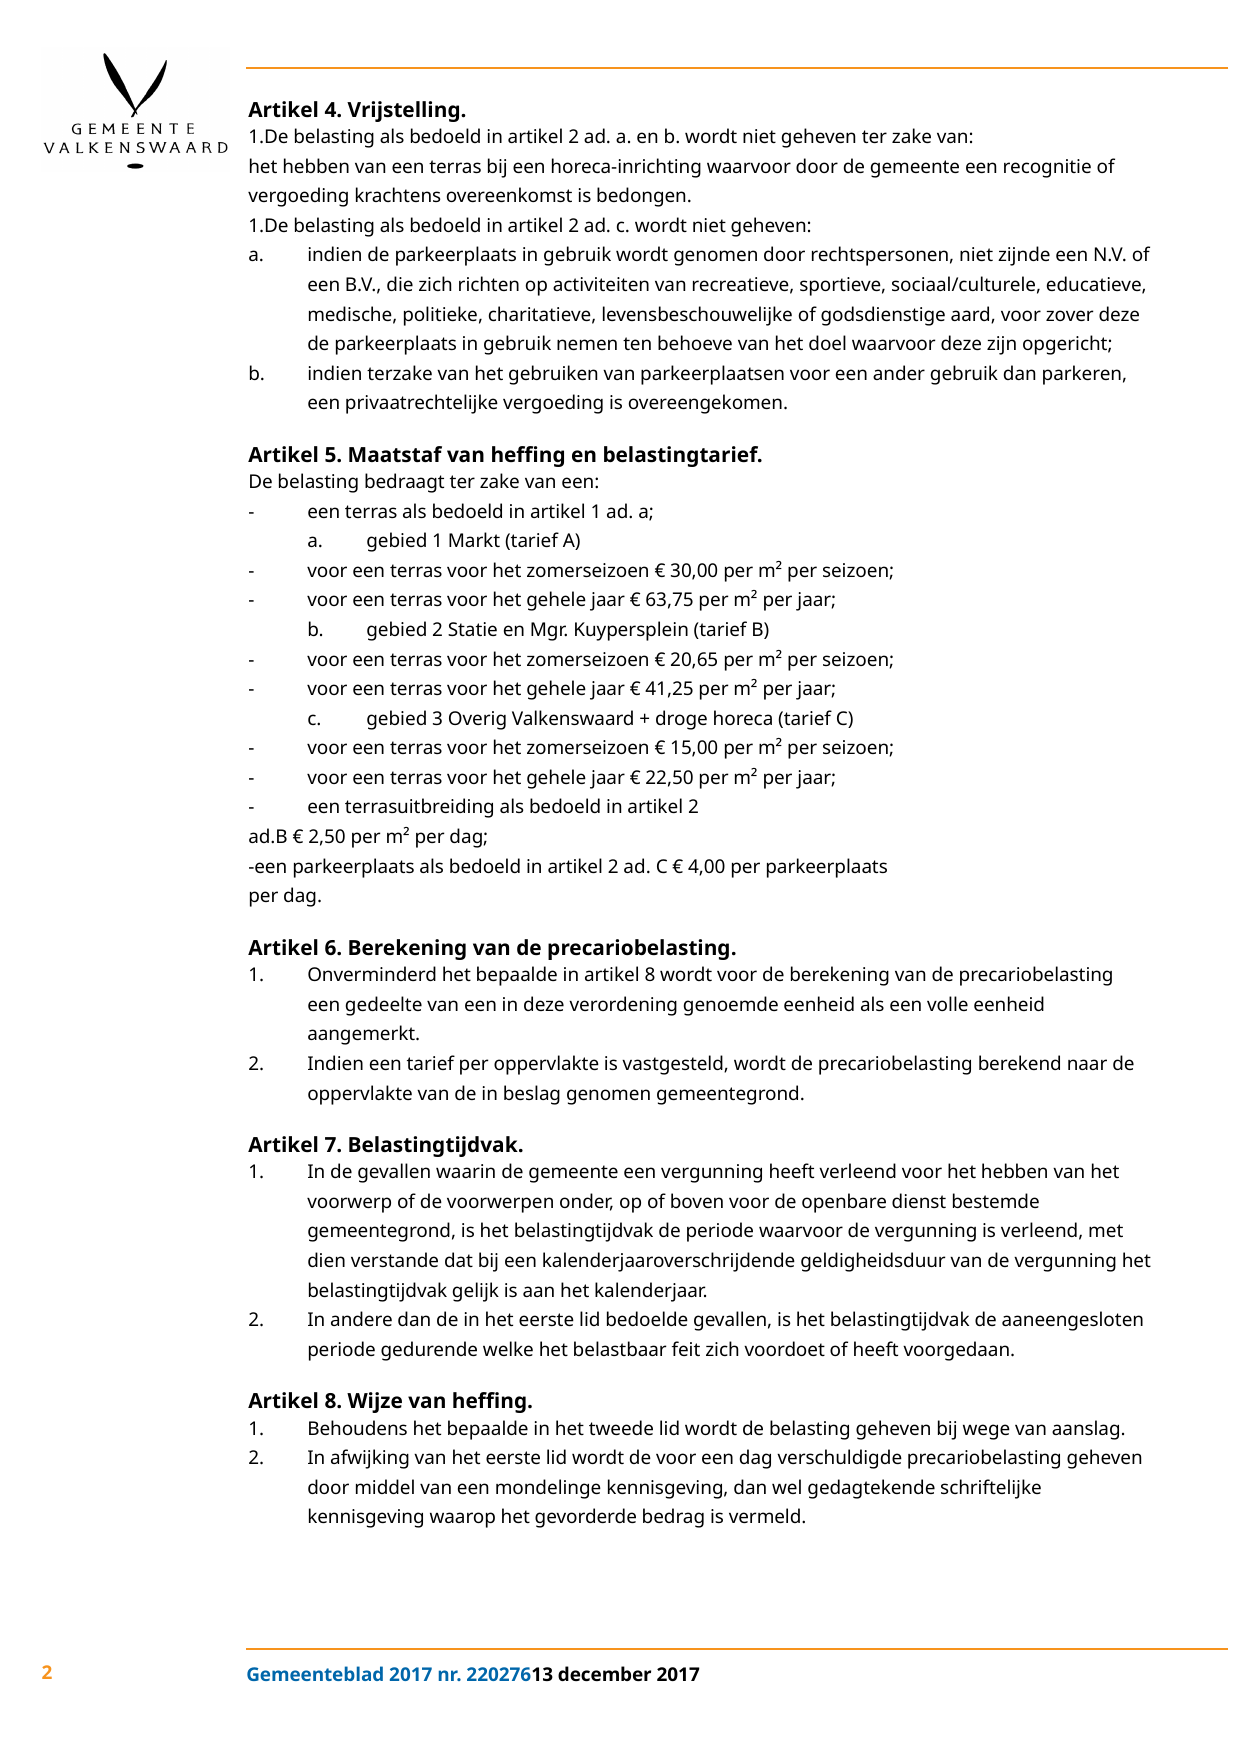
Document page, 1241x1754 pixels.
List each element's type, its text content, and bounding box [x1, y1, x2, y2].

list gebied 1 Markt (tarief A) [307, 527, 1152, 553]
text 1.De belasting als bedoeld in artikel 2 ad. c. wordt niet geheven: [248, 212, 1152, 238]
text -een parkeerplaats als bedoeld in artikel 2 ad. C € 4,00 per parkeerplaats [248, 853, 1152, 879]
list indien de parkeerplaats in gebruik wordt genomen door rechtspersonen, niet zijnde een N.V. of een B.V., die zich richten op activiteiten van recreatieve, sportieve, sociaal/culturele, educatieve, medische, politieke, charitatieve, levensbeschouwelijke of godsdienstige aard, voor zover deze de parkeerplaats in gebruik nemen ten behoeve van het doel waarvoor deze zijn opgericht; [248, 242, 1152, 356]
list In afwijking van het eerste lid wordt de voor een dag verschuldigde precariobelasting geheven door middel van een mondelinge kennisgeving, dan wel gedagtekende schriftelijke kennisgeving waarop het gevorderde bedrag is vermeld. [248, 1444, 1152, 1529]
list In de gevallen waarin de gemeente een vergunning heeft verleend voor het hebben van het voorwerp of de voorwerpen onder, op of boven voor de openbare dienst bestemde gemeentegrond, is het belastingtijdvak de periode waarvoor de vergunning is verleend, met dien verstande dat bij een kalenderjaaroverschrijdende geldigheidsduur van de vergunning het belastingtijdvak gelijk is aan het kalenderjaar. [248, 1158, 1152, 1303]
list indien terzake van het gebruiken van parkeerplaatsen voor een ander gebruik dan parkeren, een privaatrechtelijke vergoeding is overeengekomen. [248, 360, 1152, 415]
list voor een terras voor het gehele jaar € 22,50 per m² per jaar; [248, 764, 1152, 790]
text ad.B € 2,50 per m² per dag; [248, 823, 1152, 849]
list voor een terras voor het zomerseizoen € 15,00 per m² per seizoen; [248, 734, 1152, 760]
text 1.De belasting als bedoeld in artikel 2 ad. a. en b. wordt niet geheven ter zake van: [248, 123, 1152, 149]
list voor een terras voor het zomerseizoen € 30,00 per m² per seizoen; [248, 557, 1152, 583]
list voor een terras voor het zomerseizoen € 20,65 per m² per seizoen; [248, 646, 1152, 672]
text Artikel 8. Wijze van heffing. [248, 1386, 1152, 1415]
text Artikel 6. Berekening van de precariobelasting. [248, 933, 1152, 961]
picture [41, 47, 231, 172]
list Onverminderd het bepaalde in artikel 8 wordt voor de berekening van de precariobelasting een gedeelte van een in deze verordening genoemde eenheid als een volle eenheid aangemerkt. [248, 961, 1152, 1046]
list een terrasuitbreiding als bedoeld in artikel 2 [248, 794, 1152, 819]
text Artikel 5. Maatstaf van heffing en belastingtarief. [248, 440, 1152, 468]
text per dag. [248, 882, 1152, 908]
list voor een terras voor het gehele jaar € 41,25 per m² per jaar; [248, 675, 1152, 701]
list gebied 2 Statie en Mgr. Kuypersplein (tarief B) [307, 616, 1152, 642]
list Behoudens het bepaalde in het tweede lid wordt de belasting geheven bij wege van aanslag. [248, 1415, 1152, 1441]
list gebied 3 Overig Valkenswaard + droge horeca (tarief C) [307, 705, 1152, 731]
list een terras als bedoeld in artikel 1 ad. a; [248, 498, 1152, 524]
text Artikel 7. Belastingtijdvak. [248, 1130, 1152, 1158]
list Indien een tarief per oppervlakte is vastgesteld, wordt de precariobelasting berekend naar de oppervlakte van de in beslag genomen gemeentegrond. [248, 1050, 1152, 1105]
text het hebben van een terras bij een horeca-inrichting waarvoor door de gemeente een recognitie of vergoeding krachtens overeenkomst is bedongen. [248, 153, 1152, 208]
list In andere dan de in het eerste lid bedoelde gevallen, is het belastingtijdvak de aaneengesloten periode gedurende welke het belastbaar feit zich voordoet of heeft voorgedaan. [248, 1306, 1152, 1362]
text De belasting bedraagt ter zake van een: [248, 468, 1152, 494]
list voor een terras voor het gehele jaar € 63,75 per m² per jaar; [248, 587, 1152, 612]
text Artikel 4. Vrijstelling. [248, 95, 1152, 123]
